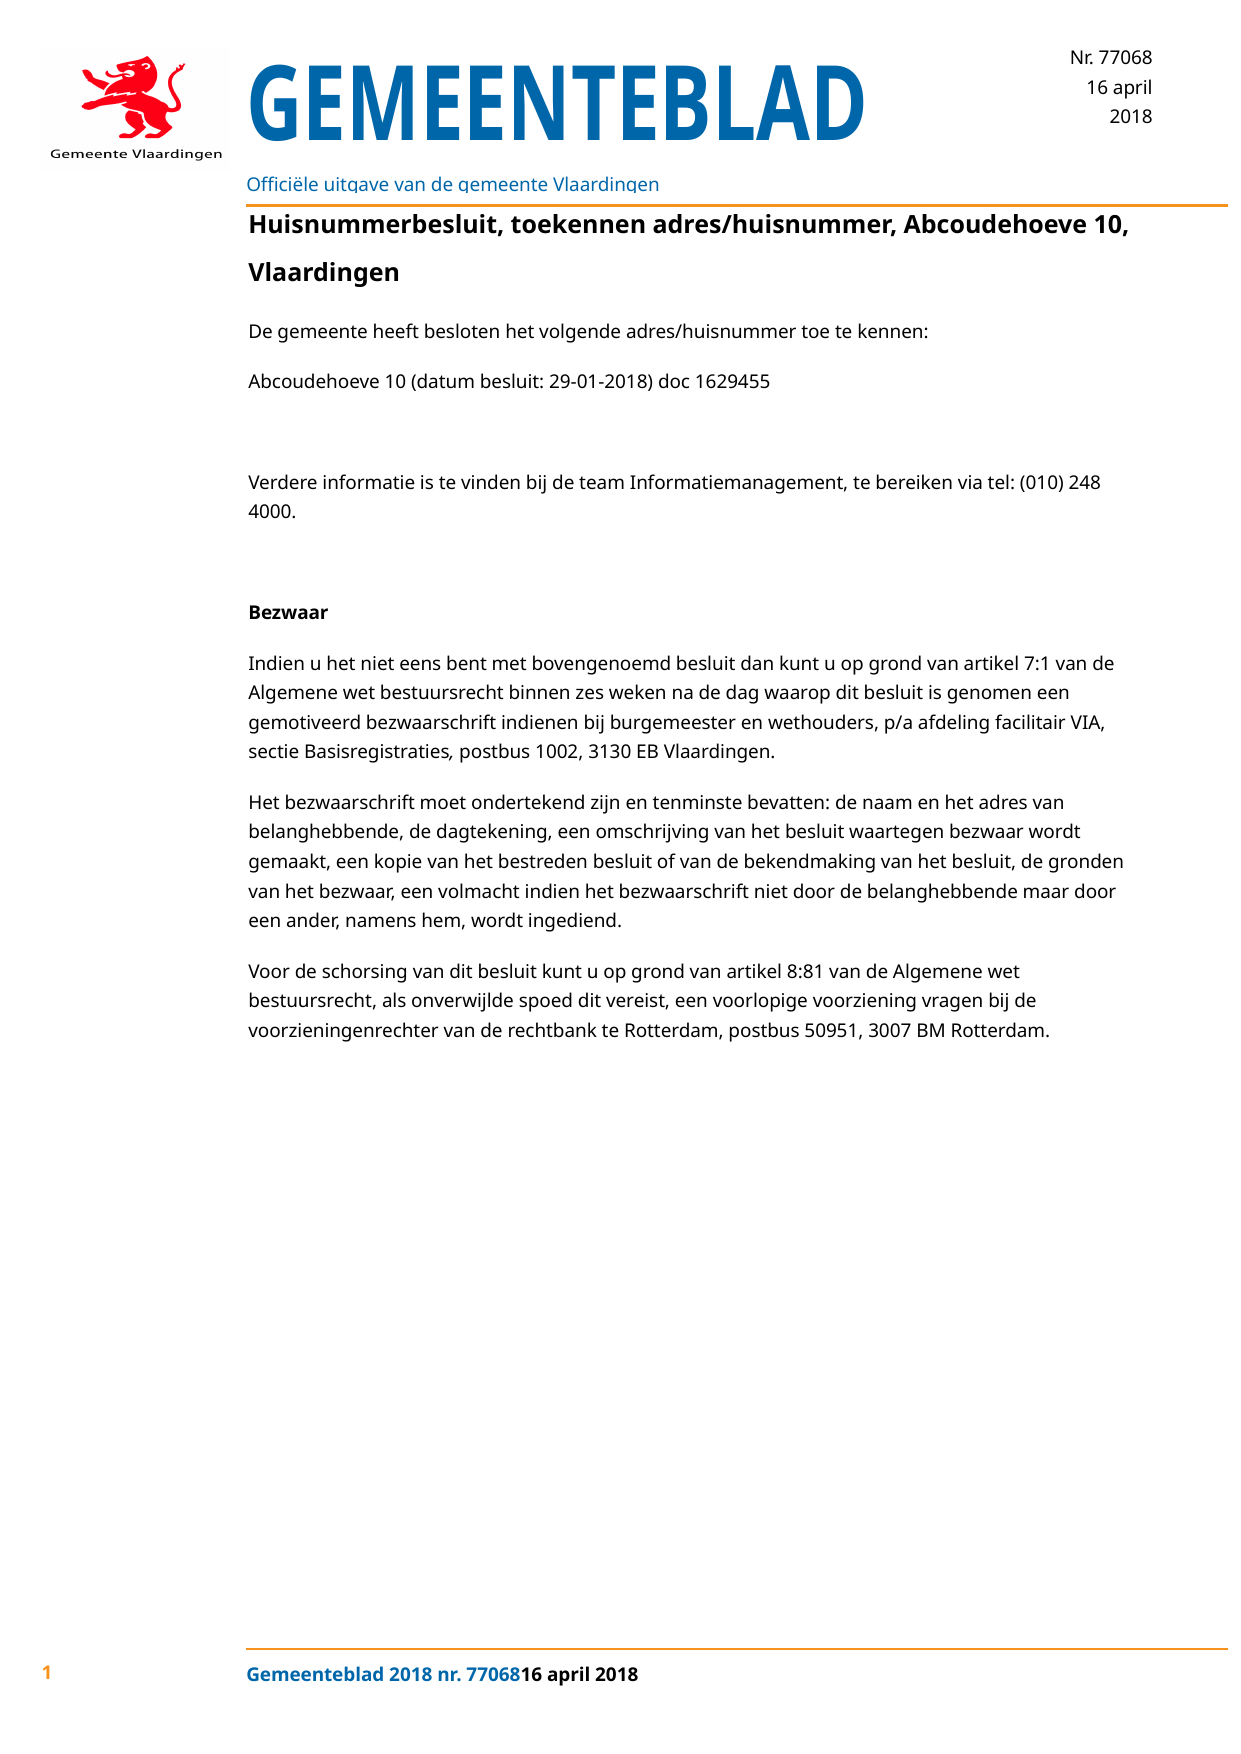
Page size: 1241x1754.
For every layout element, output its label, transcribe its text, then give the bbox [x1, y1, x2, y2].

text Indien u het niet eens bent met bovengenoemd besluit dan kunt u op grond van artikel 7:1 van de Algemene wet bestuursrecht binnen zes weken na de dag waarop dit besluit is genomen een gemotiveerd bezwaarschrift indienen bij burgemeester en wethouders, p/a afdeling facilitair VIA, sectie Basisregistraties, postbus 1002, 3130 EB Vlaardingen. [248, 650, 1152, 764]
picture [41, 47, 231, 172]
text Huisnummerbesluit, toekennen adres/huisnummer, Abcoudehoeve 10, Vlaardingen [248, 207, 1152, 288]
text Het bezwaarschrift moet ondertekend zijn en tenminste bevatten: de naam en het adres van belanghebbende, de dagtekening, een omschrijving van het besluit waartegen bezwaar wordt gemaakt, een kopie van het bestreden besluit of van de bekendmaking van het besluit, de gronden van het bezwaar, een volmacht indien het bezwaarschrift niet door de belanghebbende maar door een ander, namens hem, wordt ingediend. [248, 789, 1152, 933]
text De gemeente heeft besloten het volgende adres/huisnummer toe te kennen: [248, 318, 1152, 344]
text Voor de schorsing van dit besluit kunt u op grond van artikel 8:81 van de Algemene wet bestuursrecht, als onverwijlde spoed dit vereist, een voorlopige voorziening vragen bij de voorzieningenrechter van de rechtbank te Rotterdam, postbus 50951, 3007 BM Rotterdam. [248, 958, 1152, 1043]
text Bezwaar [248, 599, 1152, 625]
text Abcoudehoeve 10 (datum besluit: 29-01-2018) doc 1629455 [248, 368, 1152, 394]
text Verdere informatie is te vinden bij de team Informatiemanagement, te bereiken via tel: (010) 248 4000. [248, 469, 1152, 524]
